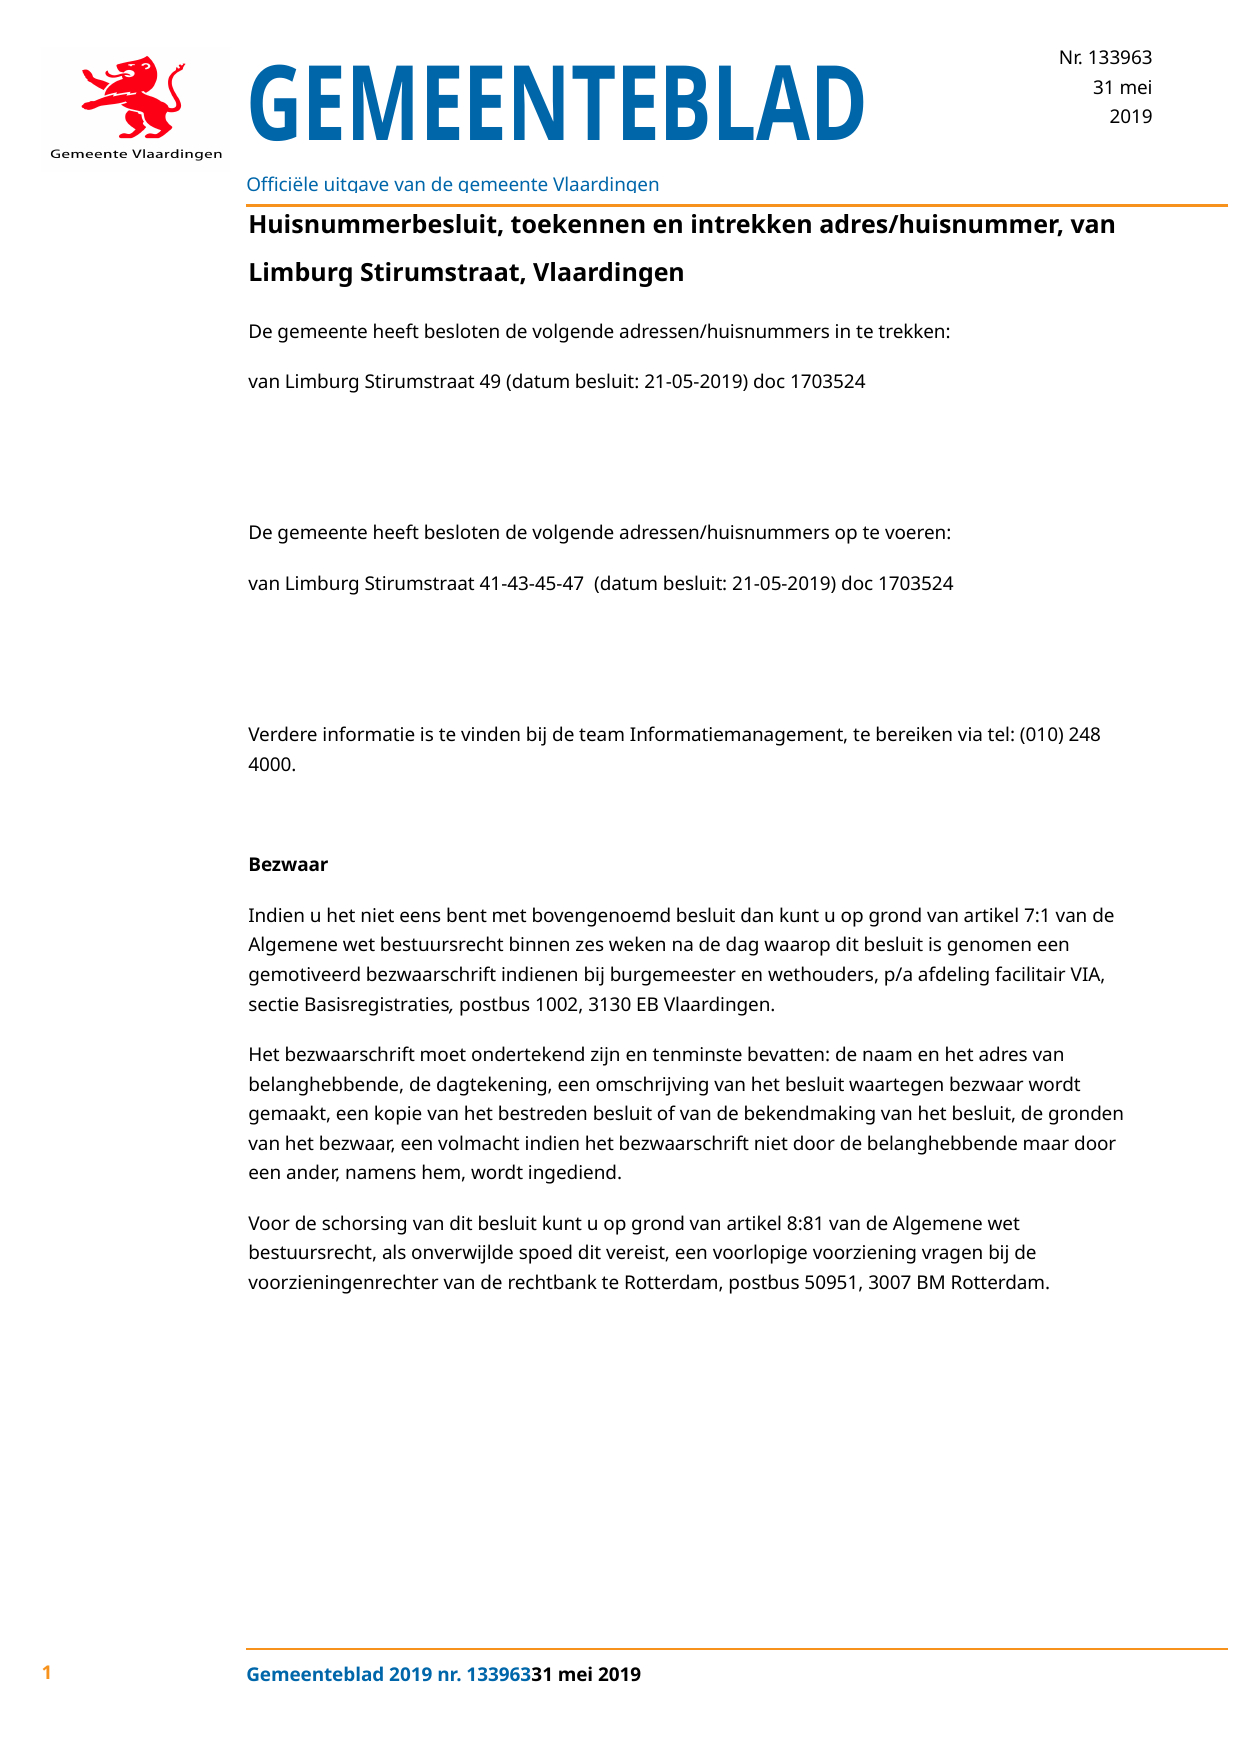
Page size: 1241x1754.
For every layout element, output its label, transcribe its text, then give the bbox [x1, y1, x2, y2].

picture [41, 47, 231, 172]
text Verdere informatie is te vinden bij de team Informatiemanagement, te bereiken via tel: (010) 248 4000. [248, 721, 1152, 777]
text van Limburg Stirumstraat 41-43-45-47 (datum besluit: 21-05-2019) doc 1703524 [248, 570, 1152, 596]
text De gemeente heeft besloten de volgende adressen/huisnummers in te trekken: [248, 318, 1152, 344]
text Bezwaar [248, 852, 1152, 877]
text Huisnummerbesluit, toekennen en intrekken adres/huisnummer, van Limburg Stirumstraat, Vlaardingen [248, 207, 1152, 288]
text van Limburg Stirumstraat 49 (datum besluit: 21-05-2019) doc 1703524 [248, 368, 1152, 394]
text Voor de schorsing van dit besluit kunt u op grond van artikel 8:81 van de Algemene wet bestuursrecht, als onverwijlde spoed dit vereist, een voorlopige voorziening vragen bij de voorzieningenrechter van de rechtbank te Rotterdam, postbus 50951, 3007 BM Rotterdam. [248, 1210, 1152, 1295]
text Indien u het niet eens bent met bovengenoemd besluit dan kunt u op grond van artikel 7:1 van de Algemene wet bestuursrecht binnen zes weken na de dag waarop dit besluit is genomen een gemotiveerd bezwaarschrift indienen bij burgemeester en wethouders, p/a afdeling facilitair VIA, sectie Basisregistraties, postbus 1002, 3130 EB Vlaardingen. [248, 902, 1152, 1017]
text De gemeente heeft besloten de volgende adressen/huisnummers op te voeren: [248, 519, 1152, 545]
text Het bezwaarschrift moet ondertekend zijn en tenminste bevatten: de naam en het adres van belanghebbende, de dagtekening, een omschrijving van het besluit waartegen bezwaar wordt gemaakt, een kopie van het bestreden besluit of van de bekendmaking van het besluit, de gronden van het bezwaar, een volmacht indien het bezwaarschrift niet door de belanghebbende maar door een ander, namens hem, wordt ingediend. [248, 1041, 1152, 1185]
